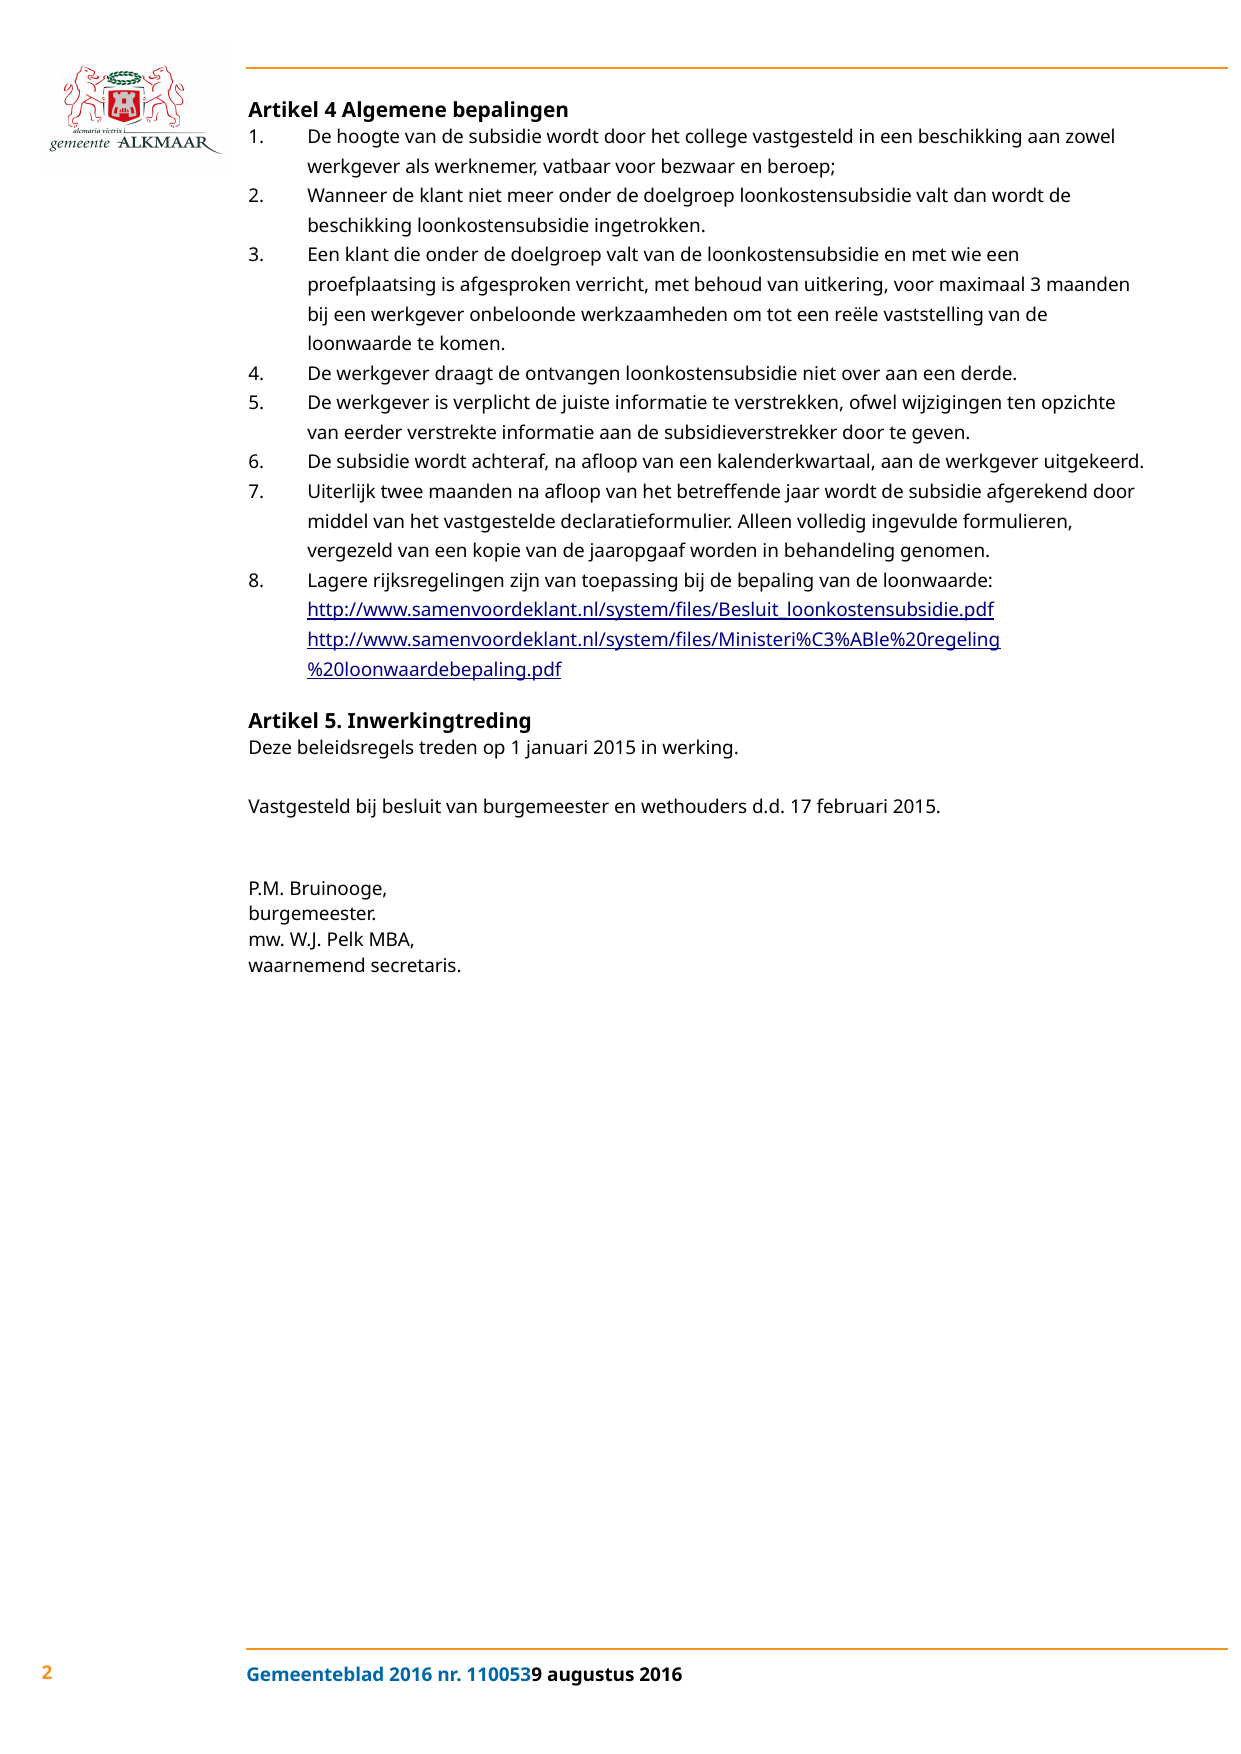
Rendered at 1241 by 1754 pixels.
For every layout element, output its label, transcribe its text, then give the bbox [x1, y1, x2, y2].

list Wanneer de klant niet meer onder de doelgroep loonkostensubsidie valt dan wordt de beschikking loonkostensubsidie ingetrokken. [248, 182, 1152, 238]
text Deze beleidsregels treden op 1 januari 2015 in werking. [248, 734, 1152, 760]
list http://www.samenvoordeklant.nl/system/files/Ministeri%C3%ABle%20regeling%20loonwaardebepaling.pdf [248, 626, 1152, 681]
list De werkgever draagt de ontvangen loonkostensubsidie niet over aan een derde. [248, 360, 1152, 386]
list De hoogte van de subsidie wordt door het college vastgesteld in een beschikking aan zowel werkgever als werknemer, vatbaar voor bezwaar en beroep; [248, 123, 1152, 178]
text burgemeester. [248, 901, 1152, 926]
list De werkgever is verplicht de juiste informatie te verstrekken, ofwel wijzigingen ten opzichte van eerder verstrekte informatie aan de subsidieverstrekker door te geven. [248, 389, 1152, 445]
text waarnemend secretaris. [248, 952, 1152, 978]
text Artikel 4 Algemene bepalingen [248, 95, 1152, 123]
text Vastgesteld bij besluit van burgemeester en wethouders d.d. 17 februari 2015. [248, 794, 1152, 819]
text mw. W.J. Pelk MBA, [248, 926, 1152, 952]
text Artikel 5. Inwerkingtreding [248, 706, 1152, 734]
text P.M. Bruinooge, [248, 875, 1152, 901]
list http://www.samenvoordeklant.nl/system/files/Besluit_loonkostensubsidie.pdf [248, 597, 1152, 622]
list Uiterlijk twee maanden na afloop van het betreffende jaar wordt de subsidie afgerekend door middel van het vastgestelde declaratieformulier. Alleen volledig ingevulde formulieren, vergezeld van een kopie van de jaaropgaaf worden in behandeling genomen. [248, 478, 1152, 563]
list Een klant die onder de doelgroep valt van de loonkostensubsidie en met wie een proefplaatsing is afgesproken verricht, met behoud van uitkering, voor maximaal 3 maanden bij een werkgever onbeloonde werkzaamheden om tot een reële vaststelling van de loonwaarde te komen. [248, 242, 1152, 356]
picture [41, 47, 231, 172]
list Lagere rijksregelingen zijn van toepassing bij de bepaling van de loonwaarde: [248, 567, 1152, 593]
list De subsidie wordt achteraf, na afloop van een kalenderkwartaal, aan de werkgever uitgekeerd. [248, 449, 1152, 474]
